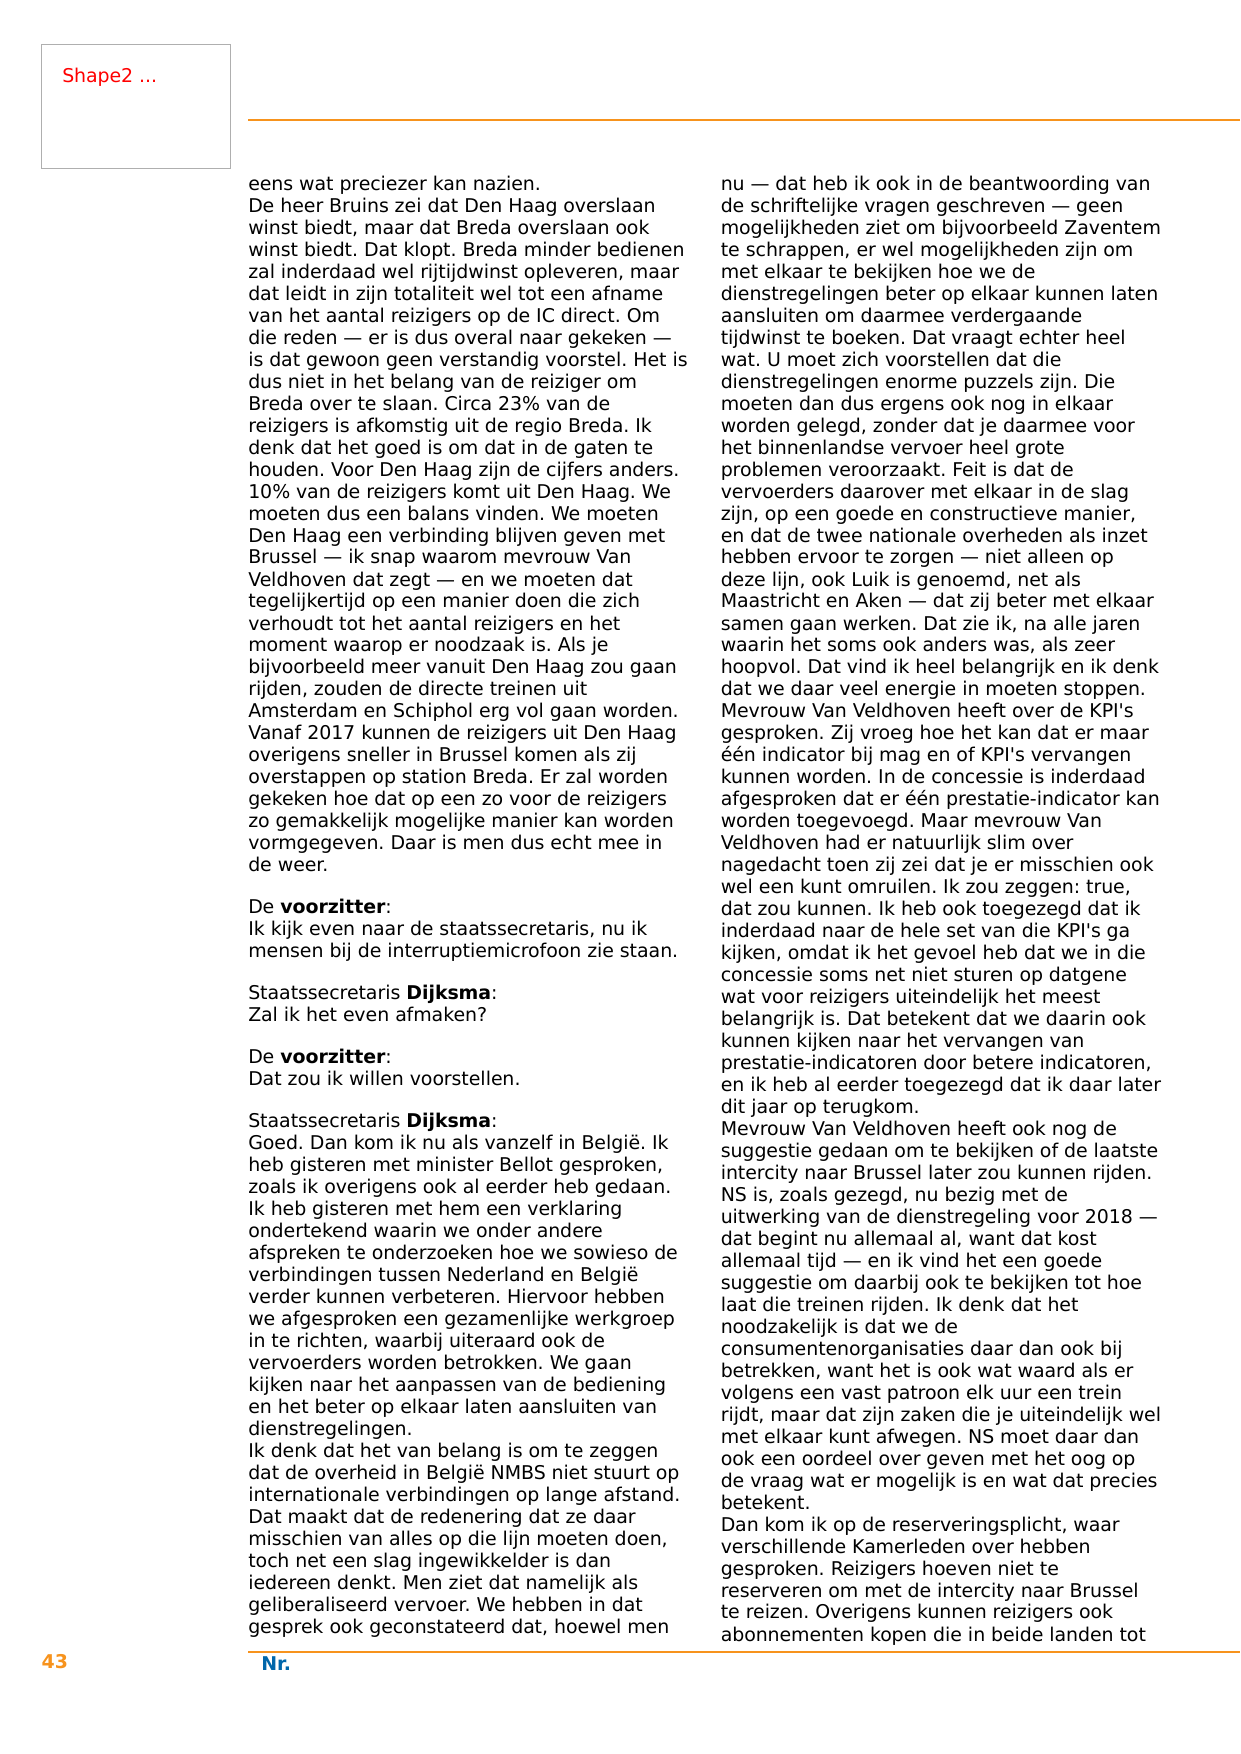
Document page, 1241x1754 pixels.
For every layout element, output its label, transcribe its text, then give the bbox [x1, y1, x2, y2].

text Ik kijk even naar de staatssecretaris, nu ik mensen bij de interruptiemicrofoon zie staan. [248, 918, 691, 962]
text Zal ik het even afmaken? [248, 1004, 691, 1026]
text De heer Bruins zei dat Den Haag overslaan winst biedt, maar dat Breda overslaan ook winst biedt. Dat klopt. Breda minder bedienen zal inderdaad wel rijtijdwinst opleveren, maar dat leidt in zijn totaliteit wel tot een afname van het aantal reizigers op de IC direct. Om die reden — er is dus overal naar gekeken — is dat gewoon geen verstandig voorstel. Het is dus niet in het belang van de reiziger om Breda over te slaan. Circa 23% van de reizigers is afkomstig uit de regio Breda. Ik denk dat het goed is om dat in de gaten te houden. Voor Den Haag zijn de cijfers anders. 10% van de reizigers komt uit Den Haag. We moeten dus een balans vinden. We moeten Den Haag een verbinding blijven geven met Brussel — ik snap waarom mevrouw Van Veldhoven dat zegt — en we moeten dat tegelijkertijd op een manier doen die zich verhoudt tot het aantal reizigers en het moment waarop er noodzaak is. Als je bijvoorbeeld meer vanuit Den Haag zou gaan rijden, zouden de directe treinen uit Amsterdam en Schiphol erg vol gaan worden. Vanaf 2017 kunnen de reizigers uit Den Haag overigens sneller in Brussel komen als zij overstappen op station Breda. Er zal worden gekeken hoe dat op een zo voor de reizigers zo gemakkelijk mogelijke manier kan worden vormgegeven. Daar is men dus echt mee in de weer. [248, 195, 691, 876]
text eens wat preciezer kan nazien. [248, 173, 691, 195]
text Goed. Dan kom ik nu als vanzelf in België. Ik heb gisteren met minister Bellot gesproken, zoals ik overigens ook al eerder heb gedaan. Ik heb gisteren met hem een verklaring ondertekend waarin we onder andere afspreken te onderzoeken hoe we sowieso de verbindingen tussen Nederland en België verder kunnen verbeteren. Hiervoor hebben we afgesproken een gezamenlijke werkgroep in te richten, waarbij uiteraard ook de vervoerders worden betrokken. We gaan kijken naar het aanpassen van de bediening en het beter op elkaar laten aansluiten van dienstregelingen. [248, 1132, 691, 1440]
text Mevrouw Van Veldhoven heeft ook nog de suggestie gedaan om te bekijken of de laatste intercity naar Brussel later zou kunnen rijden. NS is, zoals gezegd, nu bezig met de uitwerking van de dienstregeling voor 2018 — dat begint nu allemaal al, want dat kost allemaal tijd — en ik vind het een goede suggestie om daarbij ook te bekijken tot hoe laat die treinen rijden. Ik denk dat het noodzakelijk is dat we de consumentenorganisaties daar dan ook bij betrekken, want het is ook wat waard als er volgens een vast patroon elk uur een trein rijdt, maar dat zijn zaken die je uiteindelijk wel met elkaar kunt afwegen. NS moet daar dan ook een oordeel over geven met het oog op de vraag wat er mogelijk is en wat dat precies betekent. [721, 1118, 1163, 1513]
text Ik denk dat het van belang is om te zeggen dat de overheid in België NMBS niet stuurt op internationale verbindingen op lange afstand. Dat maakt dat de redenering dat ze daar misschien van alles op die lijn moeten doen, toch net een slag ingewikkelder is dan iedereen denkt. Men ziet dat namelijk als geliberaliseerd vervoer. We hebben in dat gesprek ook geconstateerd dat, hoewel men [248, 1440, 691, 1637]
text Staatssecretaris Dijksma: [248, 982, 691, 1004]
text De voorzitter: [248, 896, 691, 918]
text De voorzitter: [248, 1046, 691, 1068]
text Dan kom ik op de reserveringsplicht, waar verschillende Kamerleden over hebben gesproken. Reizigers hoeven niet te reserveren om met de intercity naar Brussel te reizen. Overigens kunnen reizigers ook abonnementen kopen die in beide landen tot [721, 1513, 1163, 1645]
text Staatssecretaris Dijksma: [248, 1110, 691, 1132]
text Dat zou ik willen voorstellen. [248, 1068, 691, 1090]
text nu — dat heb ik ook in de beantwoording van de schriftelijke vragen geschreven — geen mogelijkheden ziet om bijvoorbeeld Zaventem te schrappen, er wel mogelijkheden zijn om met elkaar te bekijken hoe we de dienstregelingen beter op elkaar kunnen laten aansluiten om daarmee verdergaande tijdwinst te boeken. Dat vraagt echter heel wat. U moet zich voorstellen dat die dienstregelingen enorme puzzels zijn. Die moeten dan dus ergens ook nog in elkaar worden gelegd, zonder dat je daarmee voor het binnenlandse vervoer heel grote problemen veroorzaakt. Feit is dat de vervoerders daarover met elkaar in de slag zijn, op een goede en constructieve manier, en dat de twee nationale overheden als inzet hebben ervoor te zorgen — niet alleen op deze lijn, ook Luik is genoemd, net als Maastricht en Aken — dat zij beter met elkaar samen gaan werken. Dat zie ik, na alle jaren waarin het soms ook anders was, als zeer hoopvol. Dat vind ik heel belangrijk en ik denk dat we daar veel energie in moeten stoppen. Mevrouw Van Veldhoven heeft over de KPI's gesproken. Zij vroeg hoe het kan dat er maar één indicator bij mag en of KPI's vervangen kunnen worden. In de concessie is inderdaad afgesproken dat er één prestatie-indicator kan worden toegevoegd. Maar mevrouw Van Veldhoven had er natuurlijk slim over nagedacht toen zij zei dat je er misschien ook wel een kunt omruilen. Ik zou zeggen: true, dat zou kunnen. Ik heb ook toegezegd dat ik inderdaad naar de hele set van die KPI's ga kijken, omdat ik het gevoel heb dat we in die concessie soms net niet sturen op datgene wat voor reizigers uiteindelijk het meest belangrijk is. Dat betekent dat we daarin ook kunnen kijken naar het vervangen van prestatie-indicatoren door betere indicatoren, en ik heb al eerder toegezegd dat ik daar later dit jaar op terugkom. [721, 173, 1163, 1118]
